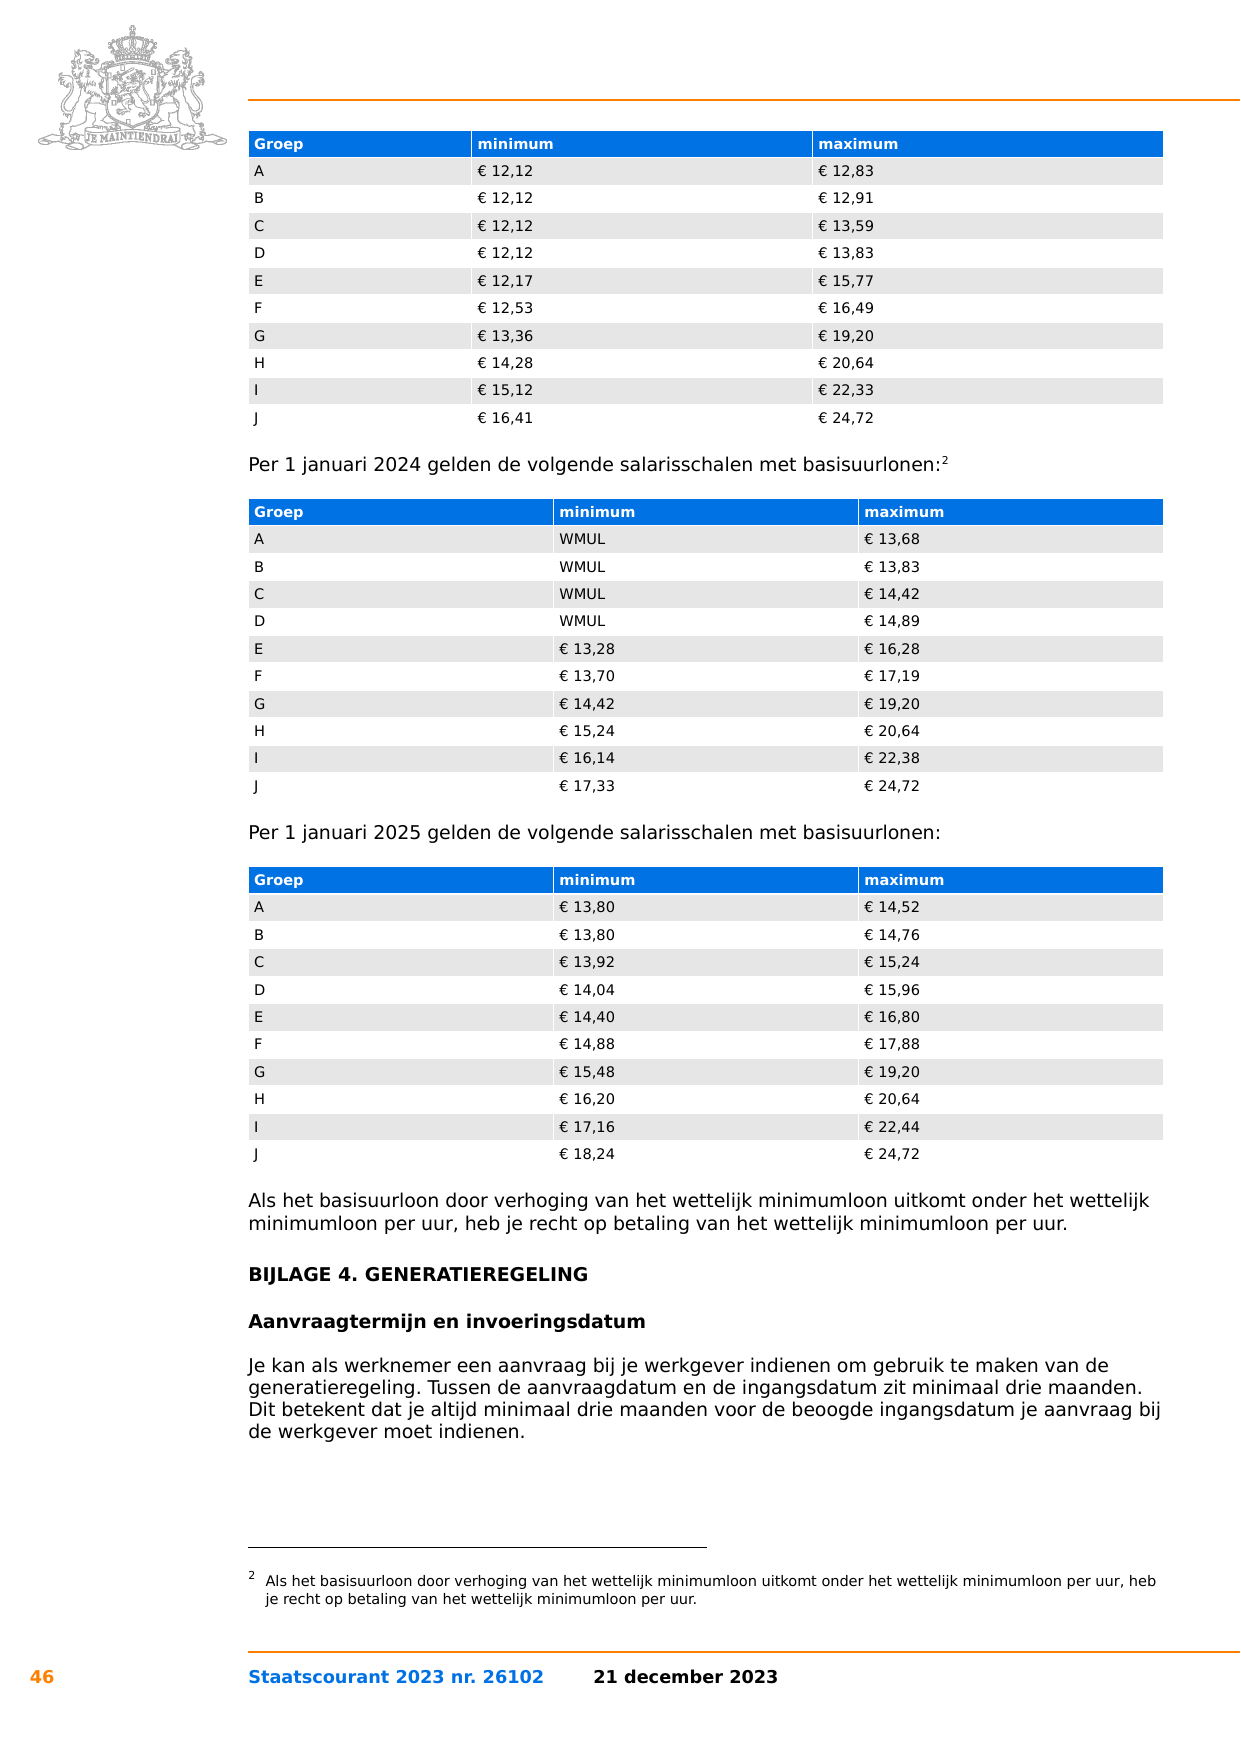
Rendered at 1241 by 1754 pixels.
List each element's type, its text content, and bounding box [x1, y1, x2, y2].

table_cell € 15,77 [813, 268, 1163, 294]
table_cell € 15,96 [859, 977, 1163, 1003]
text Per 1 januari 2024 gelden de volgende salarisschalen met basisuurlonen: [248, 454, 1163, 476]
table_cell € 14,89 [859, 609, 1163, 635]
table_cell B [249, 922, 553, 948]
table_cell WMUL [554, 554, 858, 580]
table_cell € 17,33 [554, 773, 858, 799]
table_cell € 24,72 [859, 1141, 1163, 1167]
table_cell WMUL [554, 609, 858, 635]
table_cell € 22,38 [859, 746, 1163, 772]
subtitle Aanvraagtermijn en invoeringsdatum [248, 1311, 1163, 1333]
table_cell J [249, 773, 553, 799]
table_cell € 13,80 [554, 922, 858, 948]
table_cell F [249, 664, 553, 690]
table_cell € 19,20 [813, 323, 1163, 349]
table_cell G [249, 1059, 553, 1085]
table_cell € 16,14 [554, 746, 858, 772]
table_header maximum [859, 499, 1163, 525]
table_cell € 17,16 [554, 1114, 858, 1140]
table_cell I [249, 1114, 553, 1140]
text Per 1 januari 2025 gelden de volgende salarisschalen met basisuurlonen: [248, 822, 1163, 844]
table_cell € 17,19 [859, 664, 1163, 690]
table_cell € 16,80 [859, 1004, 1163, 1031]
picture [38, 25, 227, 150]
text Als het basisuurloon door verhoging van het wettelijk minimumloon uitkomt onder het wettelijk minimumloon per uur, heb je recht op betaling van het wettelijk minimumloon per uur. [248, 1569, 1163, 1608]
table_cell H [249, 1086, 553, 1113]
table_cell A [249, 895, 553, 921]
table_cell € 12,91 [813, 186, 1163, 212]
text Als het basisuurloon door verhoging van het wettelijk minimumloon uitkomt onder het wettelijk minimumloon per uur, heb je recht op betaling van het wettelijk minimumloon per uur. [248, 1190, 1163, 1234]
table_cell € 13,59 [813, 213, 1163, 239]
table_cell F [249, 295, 471, 322]
table_header maximum [813, 131, 1163, 157]
table_cell H [249, 350, 471, 376]
table_cell J [249, 1141, 553, 1167]
table_header Groep [249, 131, 471, 157]
table_cell D [249, 609, 553, 635]
table_cell € 20,64 [813, 350, 1163, 376]
table_cell F [249, 1032, 553, 1058]
table_cell € 13,92 [554, 949, 858, 976]
table_cell € 12,53 [472, 295, 812, 322]
table_header minimum [472, 131, 812, 157]
table_cell J [249, 405, 471, 431]
table_cell € 14,42 [554, 691, 858, 717]
table_cell G [249, 691, 553, 717]
table_cell € 22,33 [813, 378, 1163, 404]
table_cell G [249, 323, 471, 349]
table_cell € 19,20 [859, 691, 1163, 717]
table_cell WMUL [554, 526, 858, 553]
table_cell € 12,12 [472, 213, 812, 239]
table_cell D [249, 977, 553, 1003]
table_cell I [249, 378, 471, 404]
table_header Groep [249, 499, 553, 525]
table_cell € 24,72 [859, 773, 1163, 799]
table_cell C [249, 213, 471, 239]
table_header minimum [554, 499, 858, 525]
table_cell D [249, 241, 471, 267]
table_cell E [249, 268, 471, 294]
table_cell € 20,64 [859, 718, 1163, 744]
table_cell € 16,49 [813, 295, 1163, 322]
table_cell € 14,04 [554, 977, 858, 1003]
table_cell € 14,88 [554, 1032, 858, 1058]
table_cell € 12,17 [472, 268, 812, 294]
table_cell € 15,12 [472, 378, 812, 404]
table_cell € 24,72 [813, 405, 1163, 431]
table_cell € 12,12 [472, 158, 812, 185]
table_header Groep [249, 867, 553, 893]
table_cell € 14,42 [859, 581, 1163, 608]
table_cell WMUL [554, 581, 858, 608]
table_cell € 15,24 [554, 718, 858, 744]
table_cell C [249, 581, 553, 608]
table_header minimum [554, 867, 858, 893]
table_cell € 13,28 [554, 636, 858, 662]
table_cell € 16,28 [859, 636, 1163, 662]
table_cell A [249, 526, 553, 553]
table_cell € 14,40 [554, 1004, 858, 1031]
table_cell € 14,28 [472, 350, 812, 376]
table_cell A [249, 158, 471, 185]
table_cell € 18,24 [554, 1141, 858, 1167]
table_cell € 13,80 [554, 895, 858, 921]
table_cell € 22,44 [859, 1114, 1163, 1140]
table_cell E [249, 1004, 553, 1031]
table_cell C [249, 949, 553, 976]
table_cell € 17,88 [859, 1032, 1163, 1058]
table_cell B [249, 186, 471, 212]
table_cell € 13,83 [859, 554, 1163, 580]
table_cell € 19,20 [859, 1059, 1163, 1085]
table_header maximum [859, 867, 1163, 893]
table_cell E [249, 636, 553, 662]
table_cell € 14,76 [859, 922, 1163, 948]
table_cell € 12,12 [472, 186, 812, 212]
table_cell € 15,24 [859, 949, 1163, 976]
table_cell € 15,48 [554, 1059, 858, 1085]
table_cell € 14,52 [859, 895, 1163, 921]
table_cell € 20,64 [859, 1086, 1163, 1113]
table_cell € 16,41 [472, 405, 812, 431]
table_cell € 13,70 [554, 664, 858, 690]
table_cell I [249, 746, 553, 772]
table_cell € 13,36 [472, 323, 812, 349]
table_cell € 13,68 [859, 526, 1163, 553]
subtitle BIJLAGE 4. GENERATIEREGELING [248, 1264, 1163, 1286]
table_cell H [249, 718, 553, 744]
table_cell € 16,20 [554, 1086, 858, 1113]
table_cell € 13,83 [813, 241, 1163, 267]
table_cell € 12,83 [813, 158, 1163, 185]
text Je kan als werknemer een aanvraag bij je werkgever indienen om gebruik te maken van de generatieregeling. Tussen de aanvraagdatum en de ingangsdatum zit minimaal drie maanden. Dit betekent dat je altijd minimaal drie maanden voor de beoogde ingangsdatum je aanvraag bij de werkgever moet indienen. [248, 1355, 1163, 1443]
table_cell € 12,12 [472, 241, 812, 267]
table_cell B [249, 554, 553, 580]
